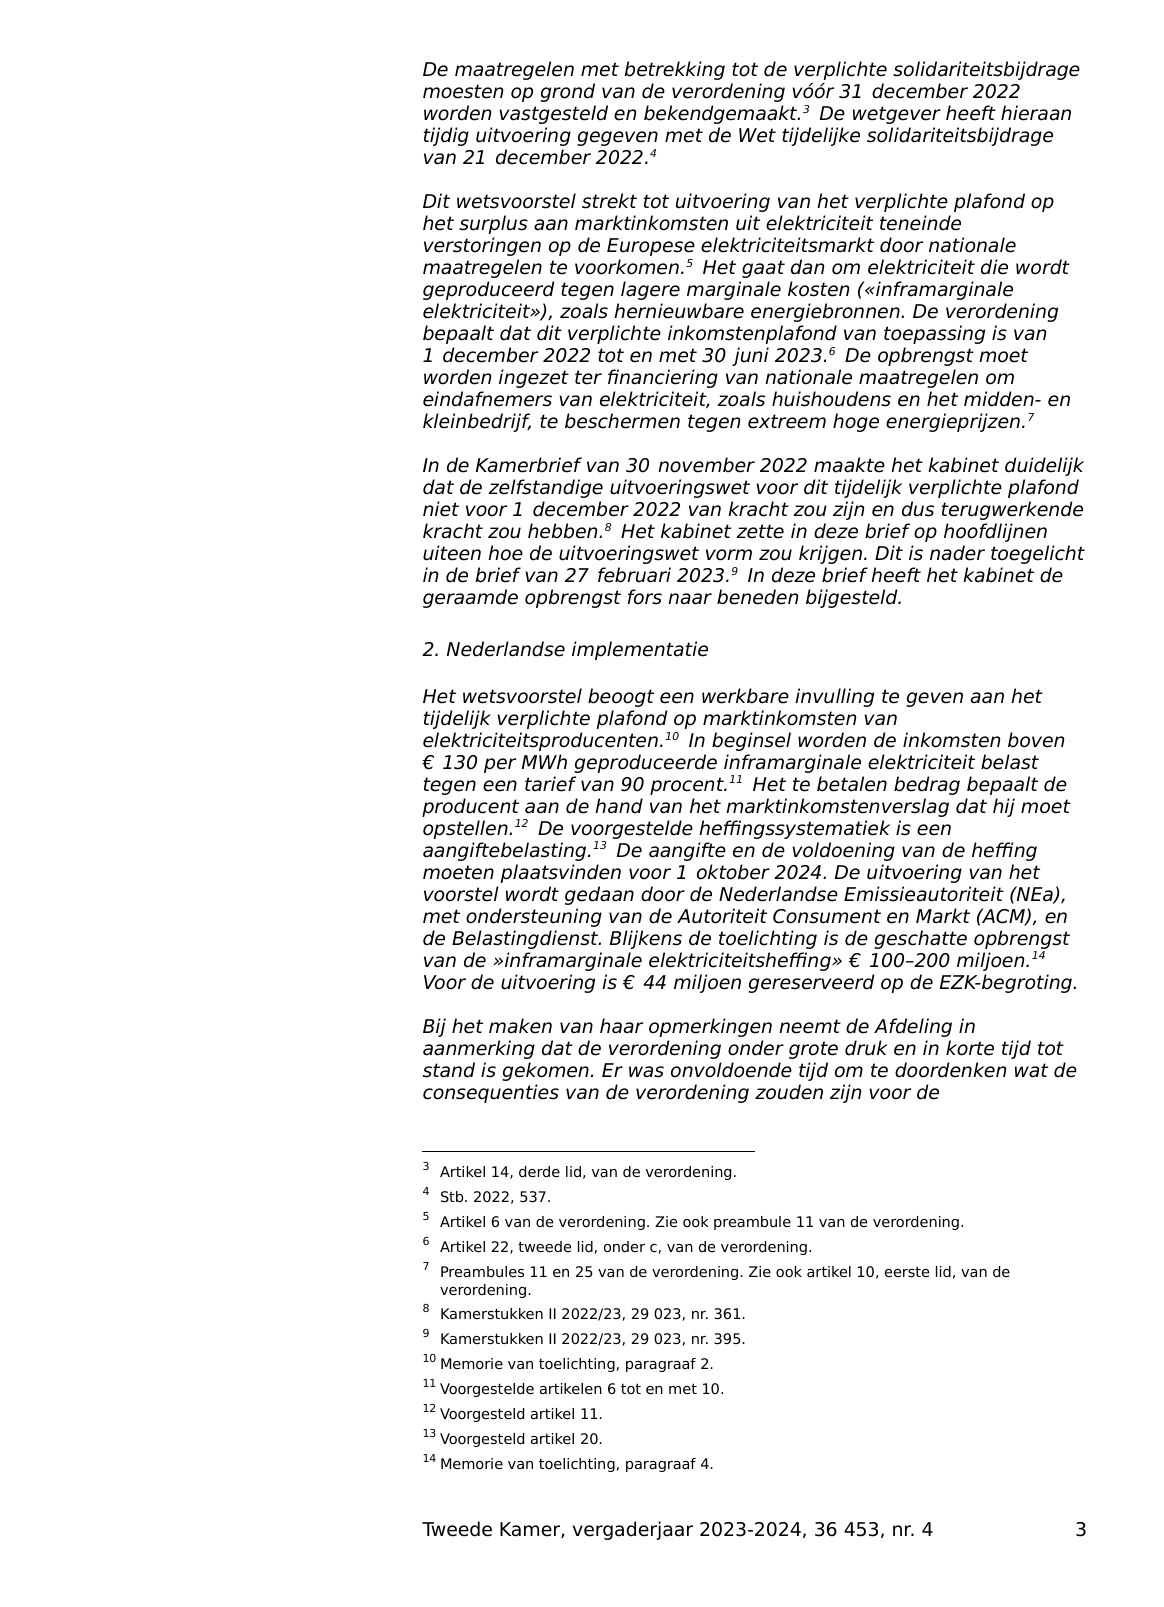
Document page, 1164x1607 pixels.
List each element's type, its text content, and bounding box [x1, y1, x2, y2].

text Artikel 6 van de verordening. Zie ook preambule 11 van de verordening. [422, 1210, 1087, 1232]
text Voorgesteld artikel 20. [422, 1427, 1087, 1449]
text De maatregelen met betrekking tot de verplichte solidariteitsbijdrage moesten op grond van de verordening vóór 31 december 2022 worden vastgesteld en bekendgemaakt. De wetgever heeft hieraan tijdig uitvoering gegeven met de Wet tijdelijke solidariteitsbijdrage van 21 december 2022. [422, 59, 1087, 169]
text In de Kamerbrief van 30 november 2022 maakte het kabinet duidelijk dat de zelfstandige uitvoeringswet voor dit tijdelijk verplichte plafond niet voor 1 december 2022 van kracht zou zijn en dus terugwerkende kracht zou hebben. Het kabinet zette in deze brief op hoofdlijnen uiteen hoe de uitvoeringswet vorm zou krijgen. Dit is nader toegelicht in de brief van 27 februari 2023. In deze brief heeft het kabinet de geraamde opbrengst fors naar beneden bijgesteld. [422, 455, 1087, 609]
text Preambules 11 en 25 van de verordening. Zie ook artikel 10, eerste lid, van de verordening. [422, 1260, 1087, 1299]
text Stb. 2022, 537. [422, 1185, 1087, 1207]
text Voorgesteld artikel 11. [422, 1402, 1087, 1424]
text Artikel 14, derde lid, van de verordening. [422, 1160, 1087, 1182]
subtitle 2. Nederlandse implementatie [422, 639, 1087, 661]
text Bij het maken van haar opmerkingen neemt de Afdeling in aanmerking dat de verordening onder grote druk en in korte tijd tot stand is gekomen. Er was onvoldoende tijd om te doordenken wat de consequenties van de verordening zouden zijn voor de [422, 1016, 1087, 1104]
text Voorgestelde artikelen 6 tot en met 10. [422, 1377, 1087, 1399]
text Memorie van toelichting, paragraaf 2. [422, 1352, 1087, 1374]
text Kamerstukken II 2022/23, 29 023, nr. 361. [422, 1302, 1087, 1324]
text Dit wetsvoorstel strekt tot uitvoering van het verplichte plafond op het surplus aan marktinkomsten uit elektriciteit teneinde verstoringen op de Europese elektriciteitsmarkt door nationale maatregelen te voorkomen. Het gaat dan om elektriciteit die wordt geproduceerd tegen lagere marginale kosten («inframarginale elektriciteit»), zoals hernieuwbare energiebronnen. De verordening bepaalt dat dit verplichte inkomstenplafond van toepassing is van 1 december 2022 tot en met 30 juni 2023. De opbrengst moet worden ingezet ter financiering van nationale maatregelen om eindafnemers van elektriciteit, zoals huishoudens en het midden- en kleinbedrijf, te beschermen tegen extreem hoge energieprijzen. [422, 191, 1087, 433]
text Het wetsvoorstel beoogt een werkbare invulling te geven aan het tijdelijk verplichte plafond op marktinkomsten van elektriciteitsproducenten. In beginsel worden de inkomsten boven € 130 per MWh geproduceerde inframarginale elektriciteit belast tegen een tarief van 90 procent. Het te betalen bedrag bepaalt de producent aan de hand van het marktinkomstenverslag dat hij moet opstellen. De voorgestelde heffingssystematiek is een aangiftebelasting. De aangifte en de voldoening van de heffing moeten plaatsvinden voor 1 oktober 2024. De uitvoering van het voorstel wordt gedaan door de Nederlandse Emissieautoriteit (NEa), met ondersteuning van de Autoriteit Consument en Markt (ACM), en de Belastingdienst. Blijkens de toelichting is de geschatte opbrengst van de »inframarginale elektriciteitsheffing» € 100–200 miljoen. Voor de uitvoering is € 44 miljoen gereserveerd op de EZK-begroting. [422, 686, 1087, 994]
text Artikel 22, tweede lid, onder c, van de verordening. [422, 1235, 1087, 1257]
text Kamerstukken II 2022/23, 29 023, nr. 395. [422, 1327, 1087, 1349]
text Memorie van toelichting, paragraaf 4. [422, 1452, 1087, 1474]
